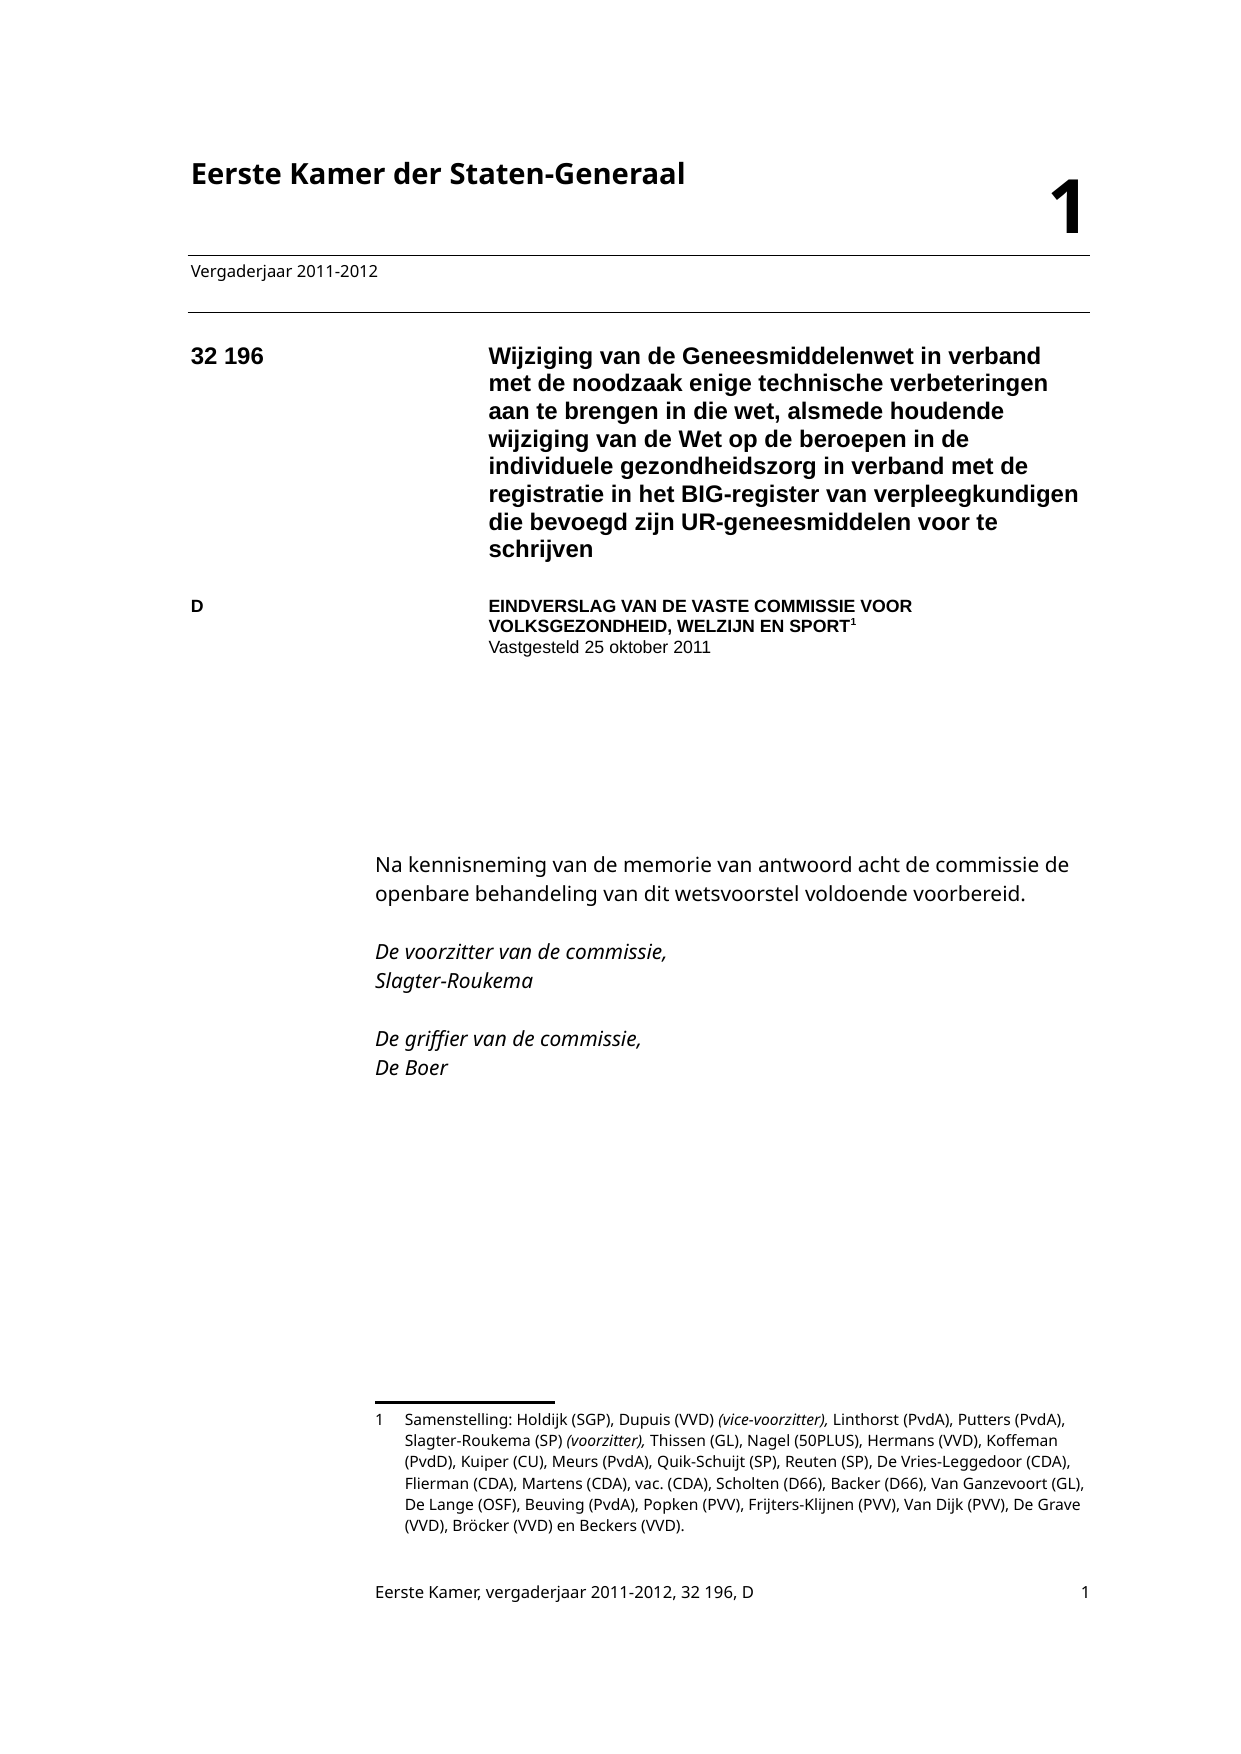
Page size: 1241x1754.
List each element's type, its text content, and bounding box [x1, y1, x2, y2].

table_header 1 [910, 150, 1090, 255]
table_cell 32 196 [188, 339, 485, 593]
text De griffier van de commissie, [375, 1024, 1090, 1053]
text Slagter-Roukema [375, 966, 1090, 994]
text Na kennisneming van de memorie van antwoord acht de commissie de openbare behandeling van dit wetsvoorstel voldoende voorbereid. [375, 851, 1090, 907]
table_cell [188, 313, 485, 339]
text De voorzitter van de commissie, [375, 937, 1090, 966]
text De Boer [375, 1053, 1090, 1081]
table_cell D [188, 593, 485, 732]
table_header Eerste Kamer der Staten-Generaal [188, 150, 909, 255]
table_cell Wijziging van de Geneesmiddelenwet in verband met de noodzaak enige technische verbeteringen aan te brengen in die wet, alsmede houdende wijziging van de Wet op de beroepen in de individuele gezondheidszorg in verband met de registratie in het BIG-register van verpleegkundigen die bevoegd zijn UR-geneesmiddelen voor te schrijven [485, 339, 1090, 593]
table_cell [485, 256, 1090, 312]
table_cell [485, 313, 1090, 339]
table_cell Vergaderjaar 2011-2012 [188, 256, 485, 312]
table_cell EINDVERSLAG VAN DE VASTE COMMISSIE VOOR VOLKSGEZONDHEID, WELZIJN EN SPORT Vastgesteld 25 oktober 2011 [485, 593, 1090, 732]
